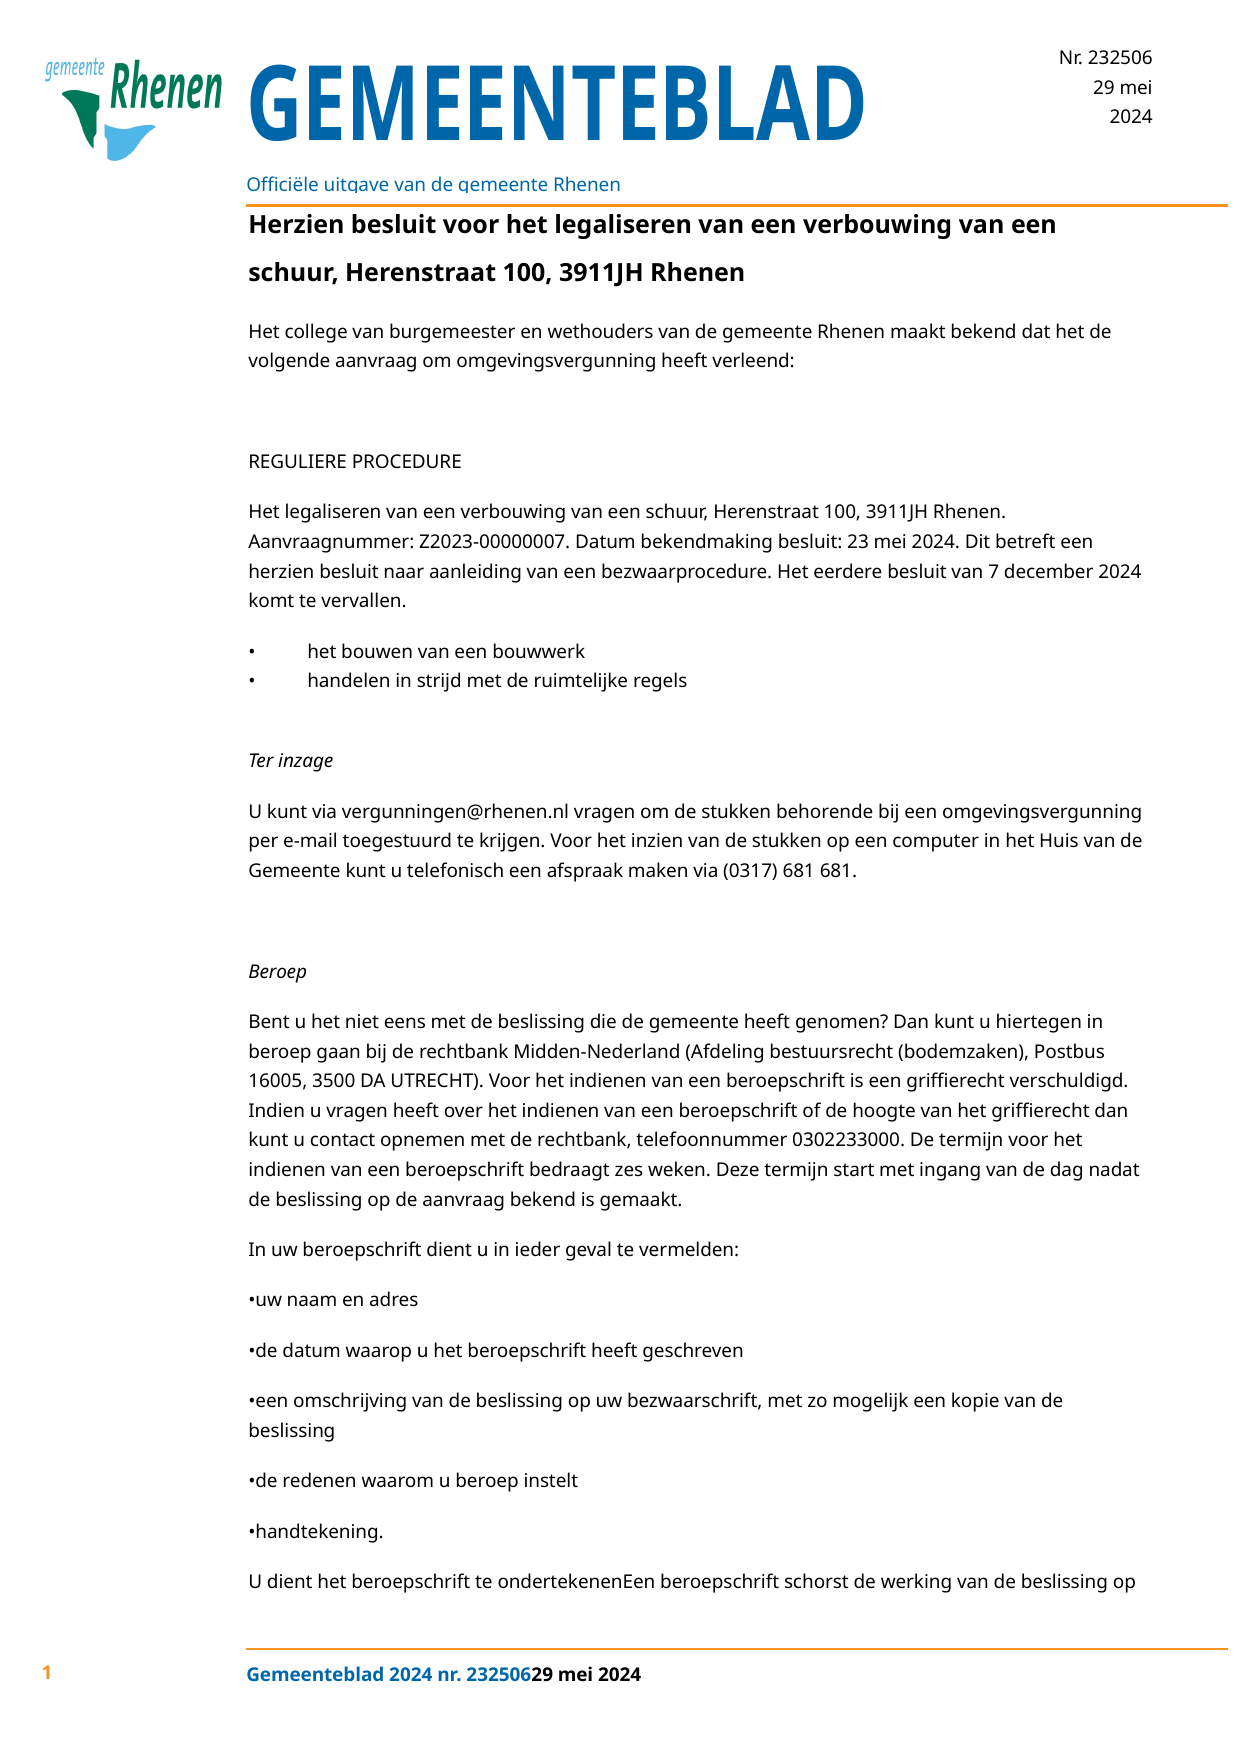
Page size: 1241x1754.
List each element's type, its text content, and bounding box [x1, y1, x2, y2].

text In uw beroepschrift dient u in ieder geval te vermelden: [248, 1236, 1152, 1262]
text Het legaliseren van een verbouwing van een schuur, Herenstraat 100, 3911JH Rhenen. Aanvraagnummer: Z2023-00000007. Datum bekendmaking besluit: 23 mei 2024. Dit betreft een herzien besluit naar aanleiding van een bezwaarprocedure. Het eerdere besluit van 7 december 2024 komt te vervallen. [248, 499, 1152, 613]
text U dient het beroepschrift te ondertekenenEen beroepschrift schorst de werking van de beslissing op [248, 1568, 1152, 1594]
text Het college van burgemeester en wethouders van de gemeente Rhenen maakt bekend dat het de volgende aanvraag om omgevingsvergunning heeft verleend: [248, 318, 1152, 373]
text Bent u het niet eens met de beslissing die de gemeente heeft genomen? Dan kunt u hiertegen in beroep gaan bij de rechtbank Midden-Nederland (Afdeling bestuursrecht (bodemzaken), Postbus 16005, 3500 DA UTRECHT). Voor het indienen van een beroepschrift is een griffierecht verschuldigd. Indien u vragen heeft over het indienen van een beroepschrift of de hoogte van het griffierecht dan kunt u contact opnemen met de rechtbank, telefoonnummer 0302233000. De termijn voor het indienen van een beroepschrift bedraagt zes weken. Deze termijn start met ingang van de dag nadat de beslissing op de aanvraag bekend is gemaakt. [248, 1008, 1152, 1212]
text •de redenen waarom u beroep instelt [248, 1467, 1152, 1493]
text Ter inzage [248, 747, 1152, 773]
text U kunt via vergunningen@rhenen.nl vragen om de stukken behorende bij een omgevingsvergunning per e-mail toegestuurd te krijgen. Voor het inzien van de stukken op een computer in het Huis van de Gemeente kunt u telefonisch een afspraak maken via (0317) 681 681. [248, 798, 1152, 883]
picture [41, 47, 231, 172]
text REGULIERE PROCEDURE [248, 448, 1152, 474]
list handelen in strijd met de ruimtelijke regels [248, 667, 1152, 693]
text •uw naam en adres [248, 1287, 1152, 1312]
text Herzien besluit voor het legaliseren van een verbouwing van een schuur, Herenstraat 100, 3911JH Rhenen [248, 207, 1152, 288]
text •de datum waarop u het beroepschrift heeft geschreven [248, 1337, 1152, 1363]
list het bouwen van een bouwwerk [248, 638, 1152, 664]
text Beroep [248, 958, 1152, 984]
text •een omschrijving van de beslissing op uw bezwaarschrift, met zo mogelijk een kopie van de beslissing [248, 1387, 1152, 1443]
text •handtekening. [248, 1518, 1152, 1544]
